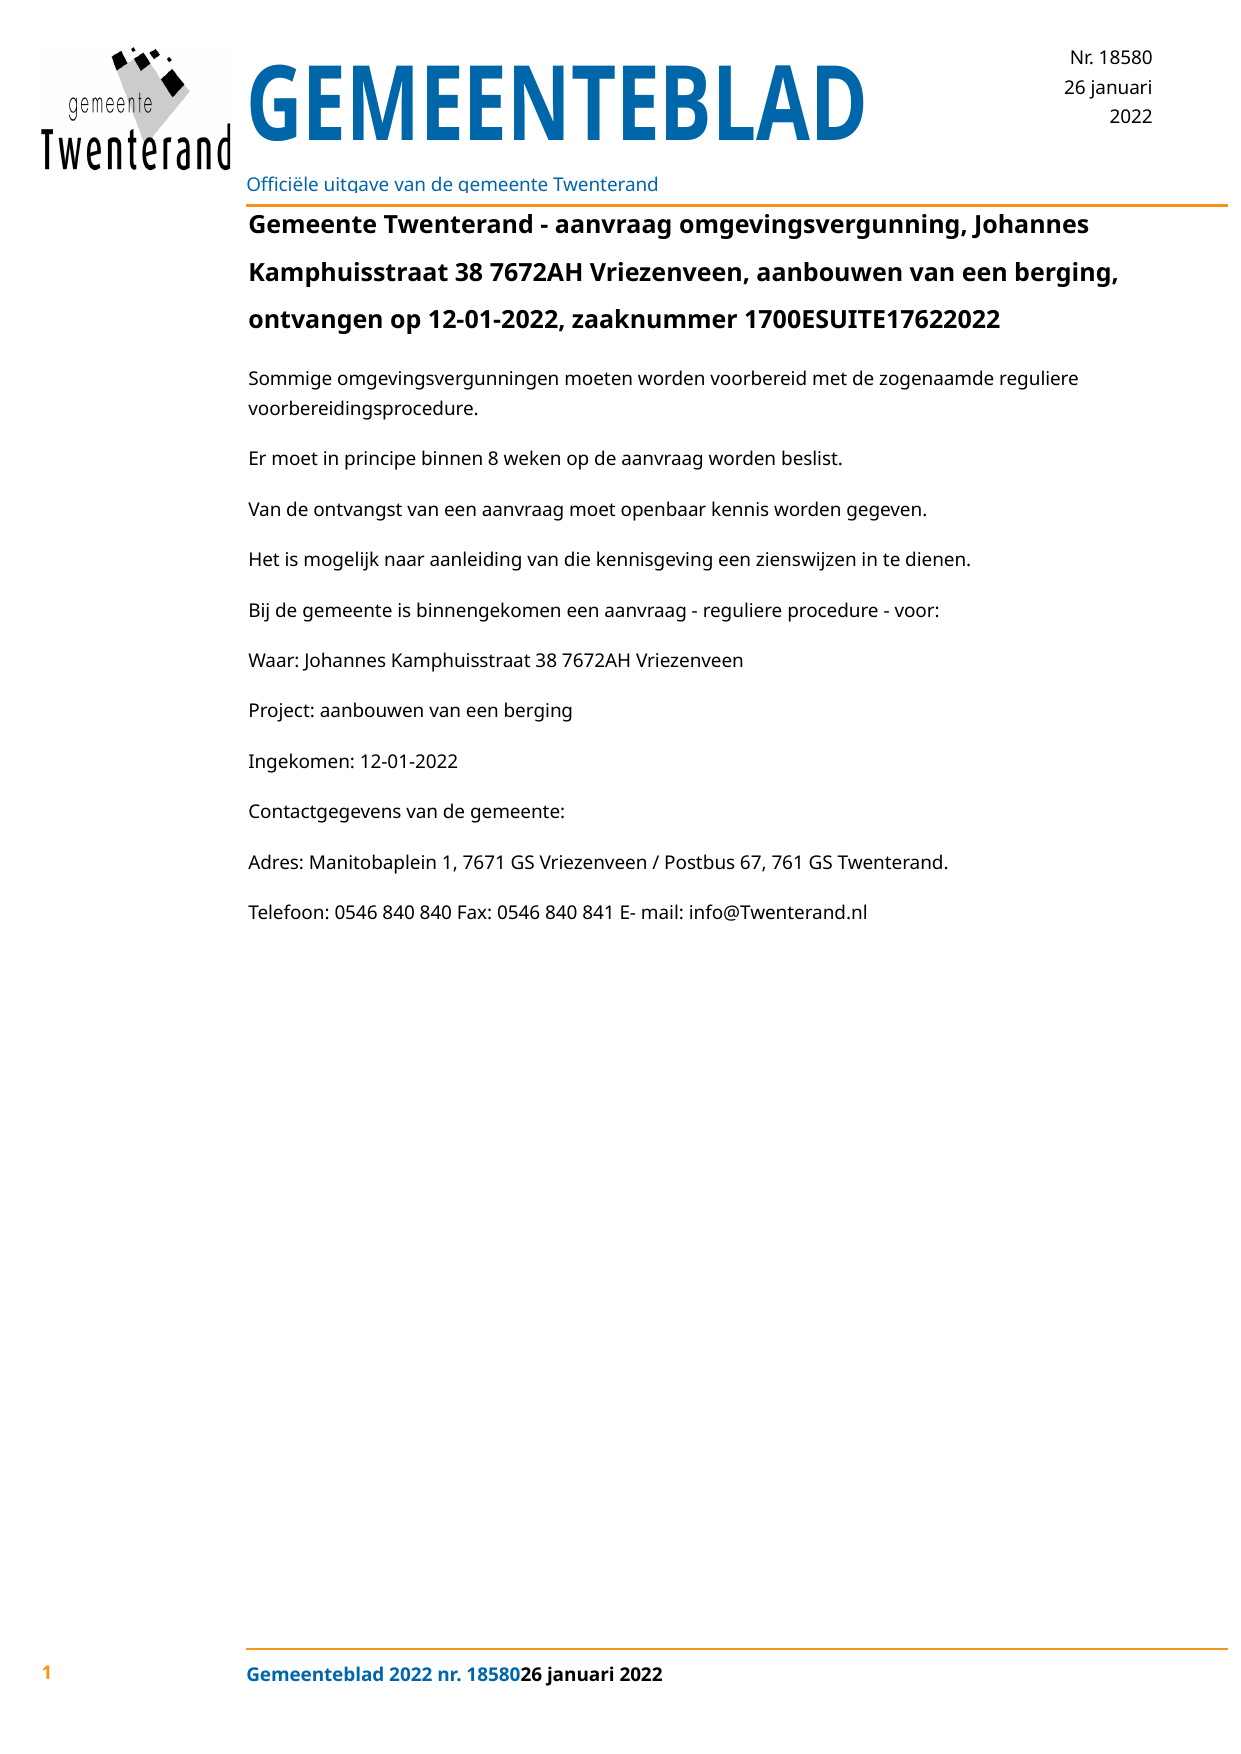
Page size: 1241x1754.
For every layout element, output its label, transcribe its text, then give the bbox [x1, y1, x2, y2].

text Waar: Johannes Kamphuisstraat 38 7672AH Vriezenveen [248, 647, 1152, 673]
text Ingekomen: 12-01-2022 [248, 748, 1152, 774]
text Telefoon: 0546 840 840 Fax: 0546 840 841 E- mail: info@Twenterand.nl [248, 899, 1152, 925]
text Gemeente Twenterand - aanvraag omgevingsvergunning, Johannes Kamphuisstraat 38 7672AH Vriezenveen, aanbouwen van een berging, ontvangen op 12-01-2022, zaaknummer 1700ESUITE17622022 [248, 207, 1152, 336]
text Er moet in principe binnen 8 weken op de aanvraag worden beslist. [248, 446, 1152, 471]
picture [41, 47, 231, 172]
text Contactgegevens van de gemeente: [248, 798, 1152, 824]
text Van de ontvangst van een aanvraag moet openbaar kennis worden gegeven. [248, 496, 1152, 522]
text Project: aanbouwen van een berging [248, 698, 1152, 723]
text Adres: Manitobaplein 1, 7671 GS Vriezenveen / Postbus 67, 761 GS Twenterand. [248, 849, 1152, 874]
text Bij de gemeente is binnengekomen een aanvraag - reguliere procedure - voor: [248, 597, 1152, 622]
text Het is mogelijk naar aanleiding van die kennisgeving een zienswijzen in te dienen. [248, 546, 1152, 572]
text Sommige omgevingsvergunningen moeten worden voorbereid met de zogenaamde reguliere voorbereidingsprocedure. [248, 366, 1152, 421]
